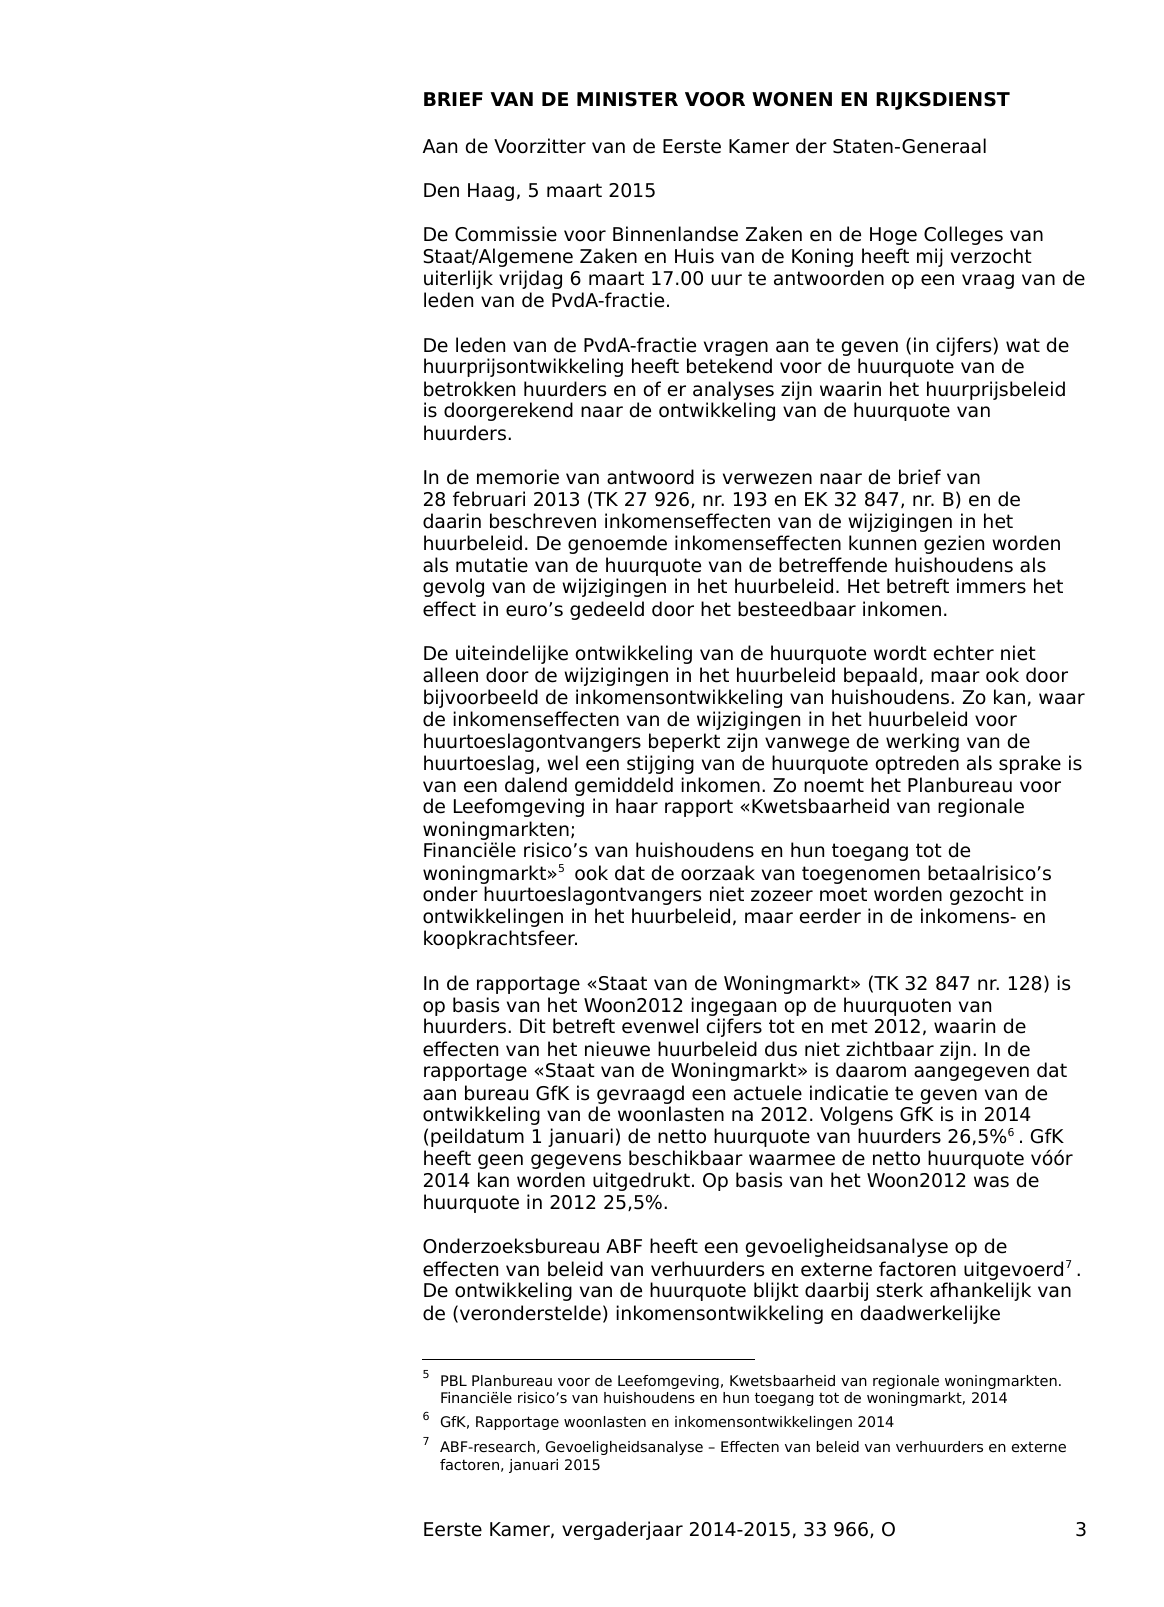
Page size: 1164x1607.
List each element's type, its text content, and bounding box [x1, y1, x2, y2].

text In de rapportage «Staat van de Woningmarkt» (TK 32 847 nr. 128) is op basis van het Woon2012 ingegaan op de huurquoten van huurders. Dit betreft evenwel cijfers tot en met 2012, waarin de effecten van het nieuwe huurbeleid dus niet zichtbaar zijn. In de rapportage «Staat van de Woningmarkt» is daarom aangegeven dat aan bureau GfK is gevraagd een actuele indicatie te geven van de ontwikkeling van de woonlasten na 2012. Volgens GfK is in 2014 (peildatum 1 januari) de netto huurquote van huurders 26,5%. GfK heeft geen gegevens beschikbaar waarmee de netto huurquote vóór 2014 kan worden uitgedrukt. Op basis van het Woon2012 was de huurquote in 2012 25,5%. [422, 972, 1087, 1214]
text De Commissie voor Binnenlandse Zaken en de Hoge Colleges van Staat/Algemene Zaken en Huis van de Koning heeft mij verzocht uiterlijk vrijdag 6 maart 17.00 uur te antwoorden op een vraag van de leden van de PvdA-fractie. [422, 224, 1087, 312]
text De uiteindelijke ontwikkeling van de huurquote wordt echter niet alleen door de wijzigingen in het huurbeleid bepaald, maar ook door bijvoorbeeld de inkomensontwikkeling van huishoudens. Zo kan, waar de inkomenseffecten van de wijzigingen in het huurbeleid voor huurtoeslagontvangers beperkt zijn vanwege de werking van de huurtoeslag, wel een stijging van de huurquote optreden als sprake is van een dalend gemiddeld inkomen. Zo noemt het Planbureau voor de Leefomgeving in haar rapport «Kwetsbaarheid van regionale woningmarkten; [422, 643, 1087, 840]
text ABF-research, Gevoeligheidsanalyse – Effecten van beleid van verhuurders en externe factoren, januari 2015 [422, 1435, 1087, 1474]
text De leden van de PvdA-fractie vragen aan te geven (in cijfers) wat de huurprijsontwikkeling heeft betekend voor de huurquote van de betrokken huurders en of er analyses zijn waarin het huurprijsbeleid is doorgerekend naar de ontwikkeling van de huurquote van huurders. [422, 334, 1087, 444]
text Financiële risico’s van huishoudens en hun toegang tot de woningmarkt» ook dat de oorzaak van toegenomen betaalrisico’s onder huurtoeslagontvangers niet zozeer moet worden gezocht in ontwikkelingen in het huurbeleid, maar eerder in de inkomens- en koopkrachtsfeer. [422, 840, 1087, 950]
text GfK, Rapportage woonlasten en inkomensontwikkelingen 2014 [422, 1410, 1087, 1432]
text Den Haag, 5 maart 2015 [422, 180, 1087, 202]
text PBL Planbureau voor de Leefomgeving, Kwetsbaarheid van regionale woningmarkten. Financiële risico’s van huishoudens en hun toegang tot de woningmarkt, 2014 [422, 1368, 1087, 1407]
text Onderzoeksbureau ABF heeft een gevoeligheidsanalyse op de effecten van beleid van verhuurders en externe factoren uitgevoerd. De ontwikkeling van de huurquote blijkt daarbij sterk afhankelijk van de (veronderstelde) inkomensontwikkeling en daadwerkelijke [422, 1236, 1087, 1324]
text In de memorie van antwoord is verwezen naar de brief van 28 februari 2013 (TK 27 926, nr. 193 en EK 32 847, nr. B) en de daarin beschreven inkomenseffecten van de wijzigingen in het huurbeleid. De genoemde inkomenseffecten kunnen gezien worden als mutatie van de huurquote van de betreffende huishoudens als gevolg van de wijzigingen in het huurbeleid. Het betreft immers het effect in euro’s gedeeld door het besteedbaar inkomen. [422, 467, 1087, 620]
subtitle BRIEF VAN DE MINISTER VOOR WONEN EN RIJKSDIENST [422, 89, 1087, 111]
text Aan de Voorzitter van de Eerste Kamer der Staten-Generaal [422, 136, 1087, 158]
